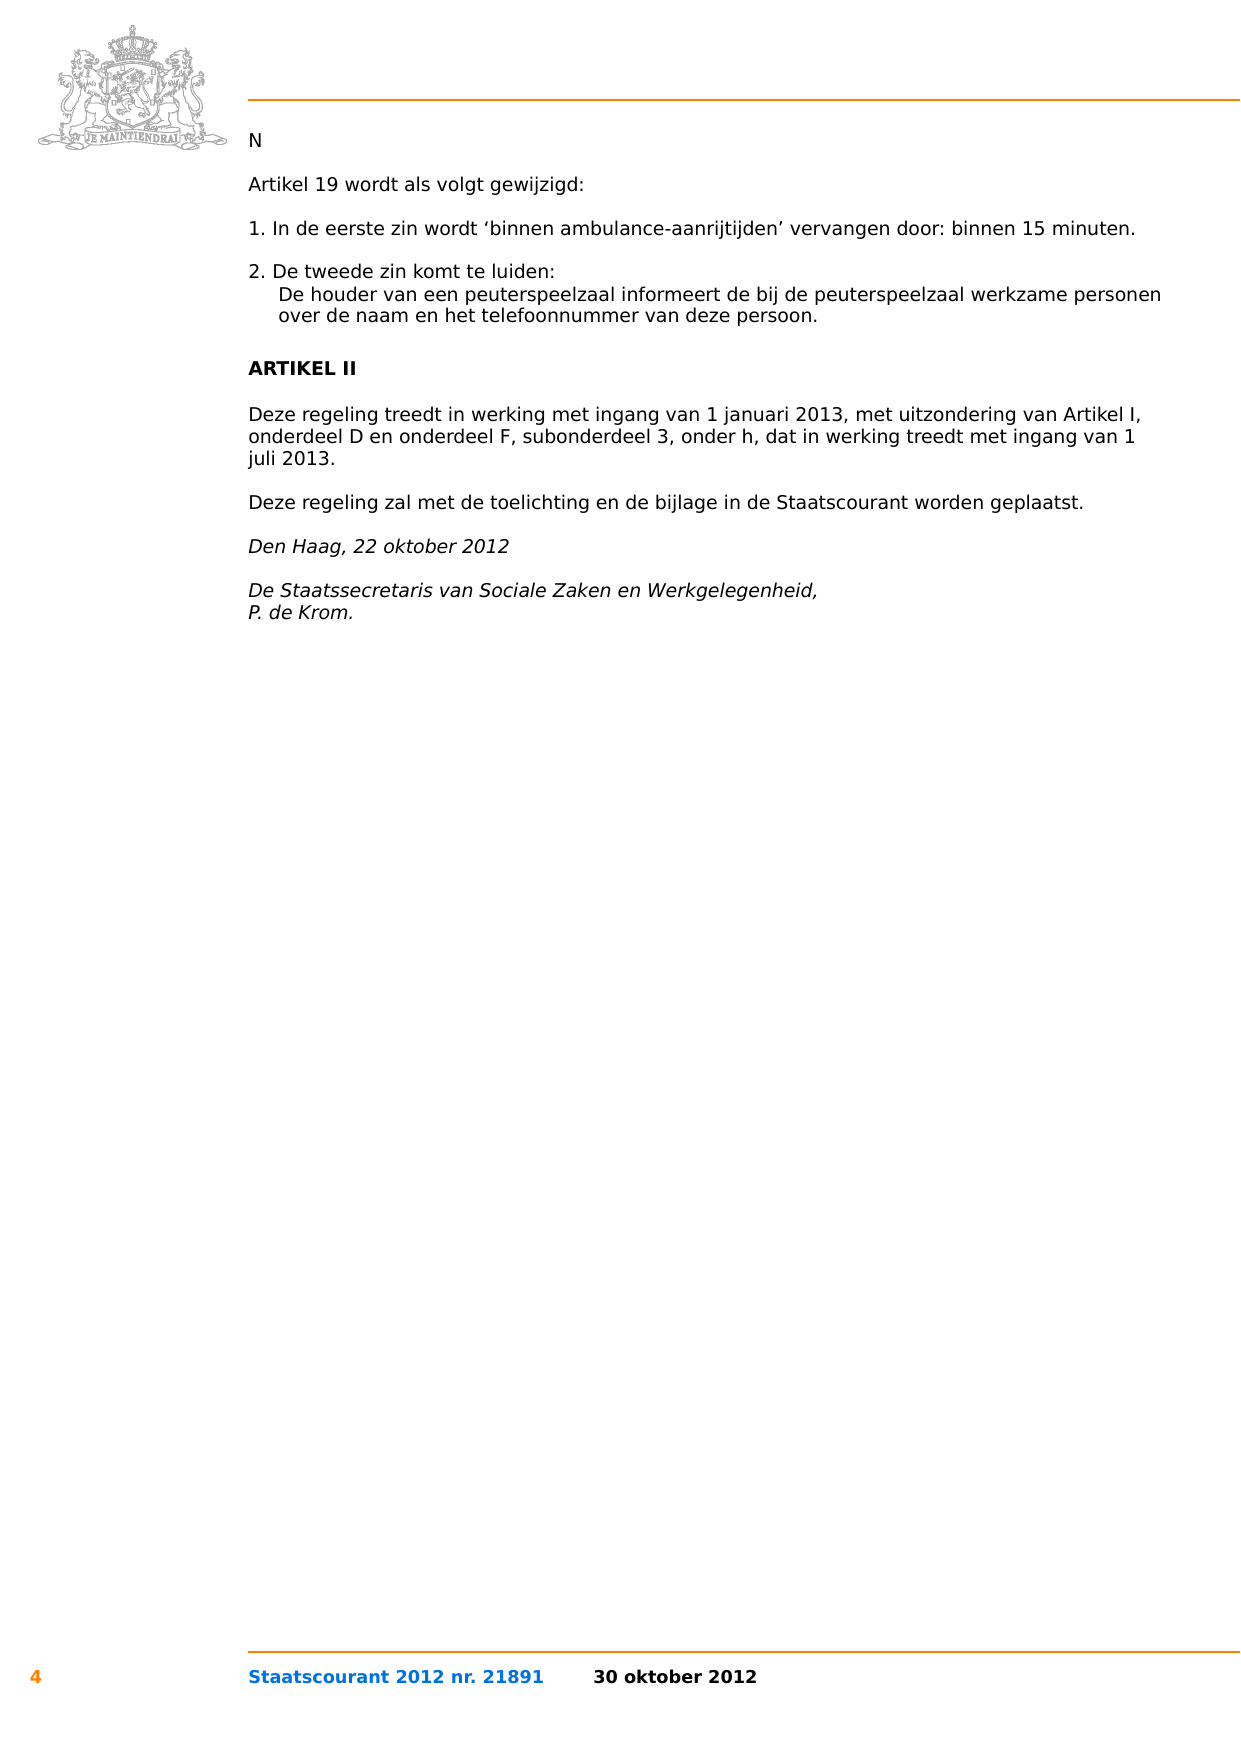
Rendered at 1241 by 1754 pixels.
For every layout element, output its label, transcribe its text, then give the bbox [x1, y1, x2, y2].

subtitle ARTIKEL II [248, 357, 1163, 379]
text N [248, 130, 1163, 152]
text Deze regeling zal met de toelichting en de bijlage in de Staatscourant worden geplaatst. [248, 492, 1163, 514]
text 1. In de eerste zin wordt ‘binnen ambulance-aanrijtijden’ vervangen door: binnen 15 minuten. [248, 218, 1163, 239]
text Deze regeling treedt in werking met ingang van 1 januari 2013, met uitzondering van Artikel I, onderdeel D en onderdeel F, subonderdeel 3, onder h, dat in werking treedt met ingang van 1 juli 2013. [248, 404, 1163, 470]
text De Staatssecretaris van Sociale Zaken en Werkgelegenheid, P. de Krom. [248, 580, 1163, 624]
text 2. De tweede zin komt te luiden: [248, 261, 1163, 283]
text Artikel 19 wordt als volgt gewijzigd: [248, 174, 1163, 196]
text De houder van een peuterspeelzaal informeert de bij de peuterspeelzaal werkzame personen over de naam en het telefoonnummer van deze persoon. [278, 283, 1163, 327]
picture [38, 25, 227, 150]
text Den Haag, 22 oktober 2012 [248, 536, 1163, 558]
